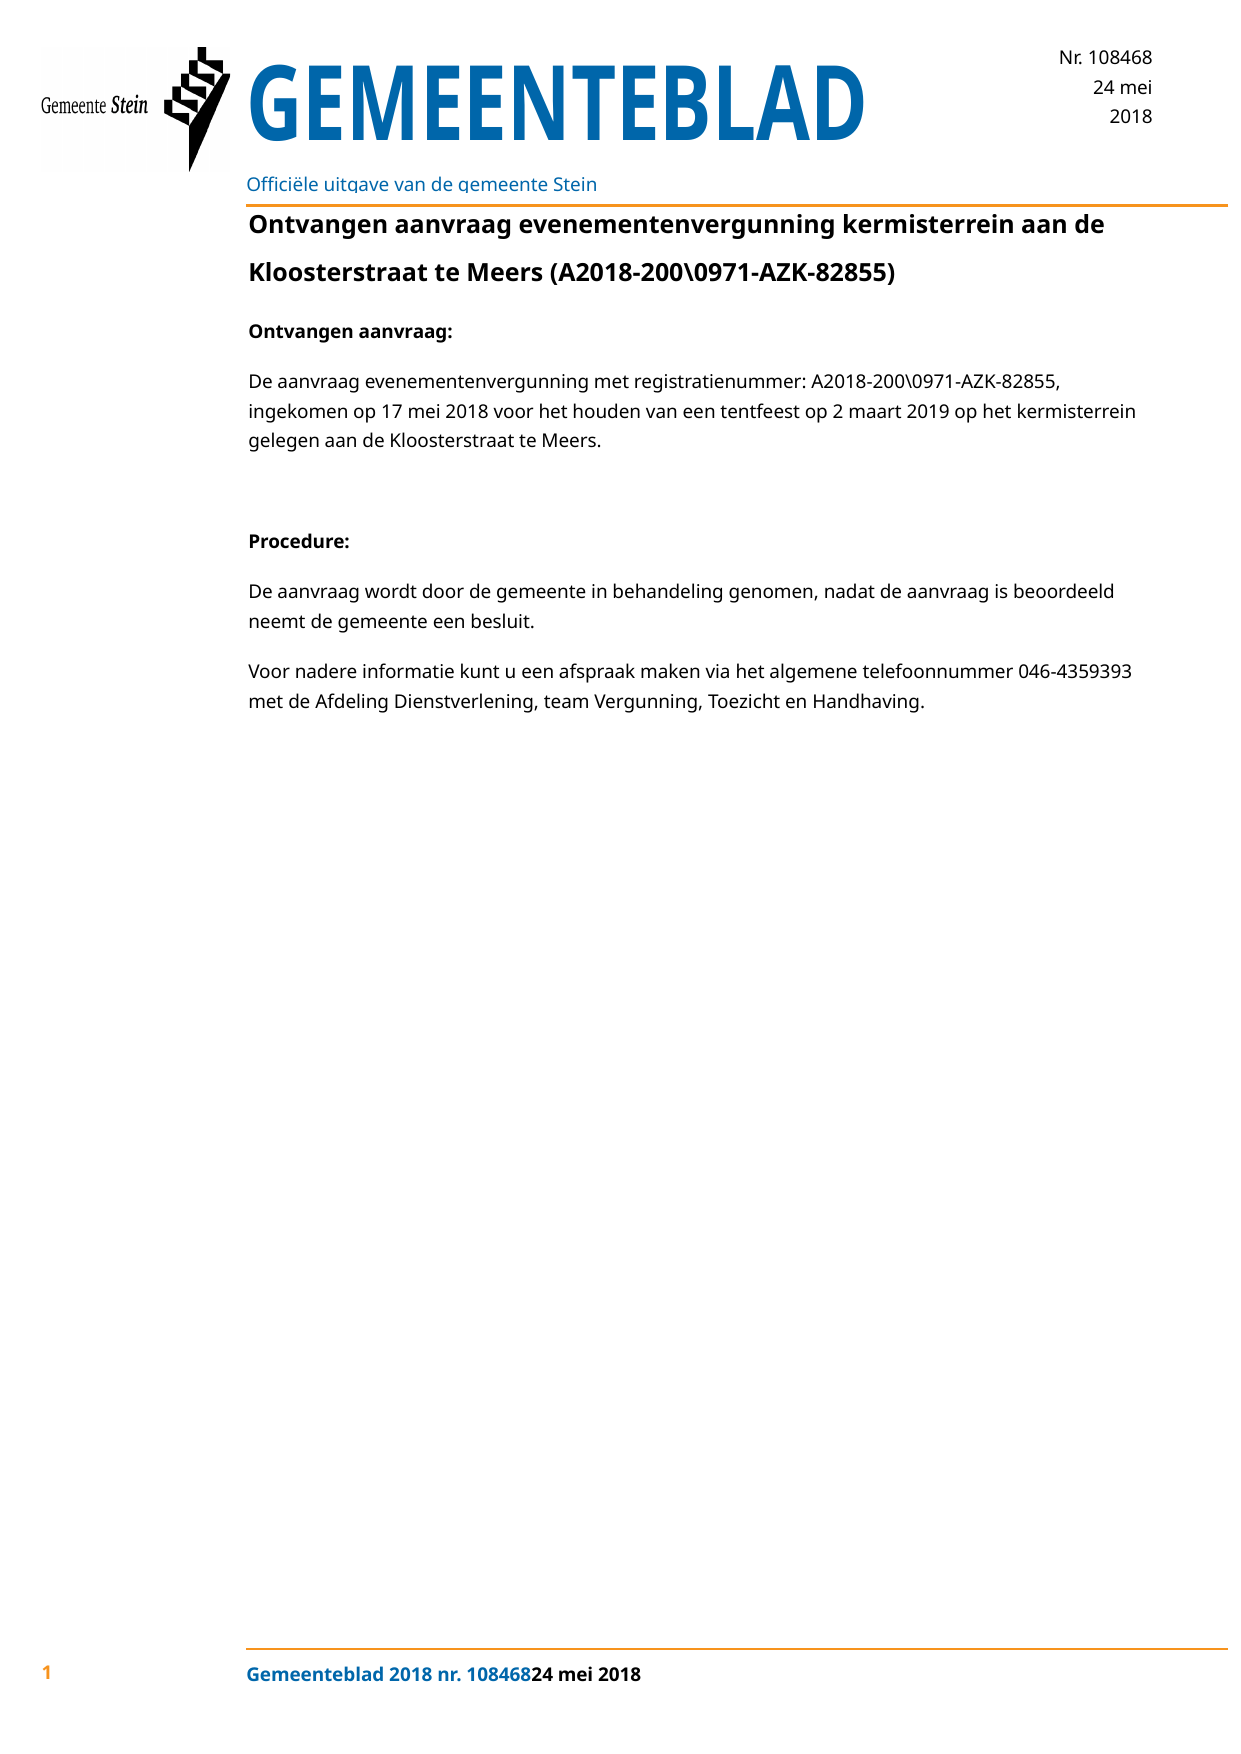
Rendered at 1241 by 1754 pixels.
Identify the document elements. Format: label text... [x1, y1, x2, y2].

text De aanvraag evenementenvergunning met registratienummer: A2018-200\0971-AZK-82855, ingekomen op 17 mei 2018 voor het houden van een tentfeest op 2 maart 2019 op het kermisterrein gelegen aan de Kloosterstraat te Meers. [248, 368, 1152, 453]
text De aanvraag wordt door de gemeente in behandeling genomen, nadat de aanvraag is beoordeeld neemt de gemeente een besluit. [248, 579, 1152, 634]
text Procedure: [248, 528, 1152, 554]
text Voor nadere informatie kunt u een afspraak maken via het algemene telefoonnummer 046-4359393 met de Afdeling Dienstverlening, team Vergunning, Toezicht en Handhaving. [248, 659, 1152, 714]
text Ontvangen aanvraag evenementenvergunning kermisterrein aan de Kloosterstraat te Meers (A2018-200\0971-AZK-82855) [248, 207, 1152, 288]
picture [41, 47, 231, 172]
text Ontvangen aanvraag: [248, 318, 1152, 344]
